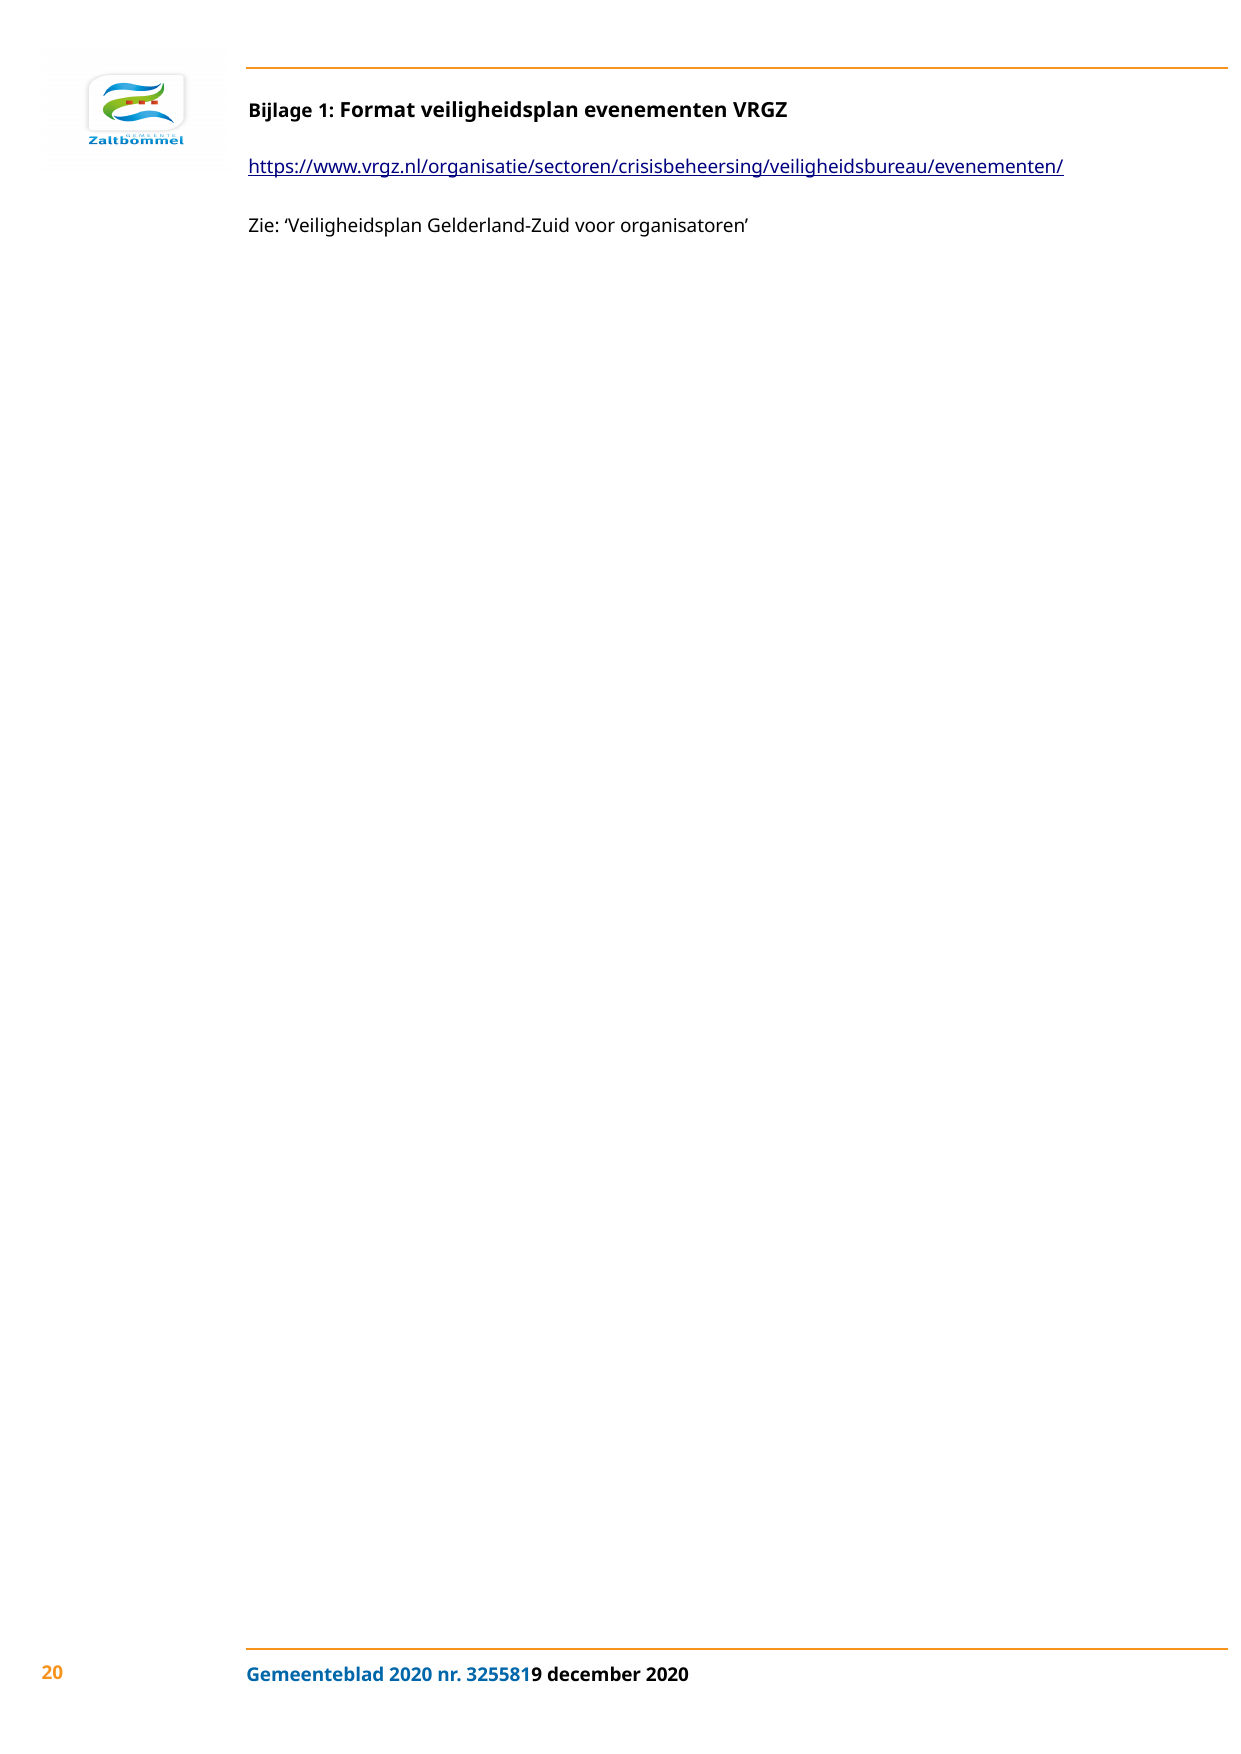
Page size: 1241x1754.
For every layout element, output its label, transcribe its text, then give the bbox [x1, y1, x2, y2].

text Zie: ‘Veiligheidsplan Gelderland-Zuid voor organisatoren’ [248, 212, 1152, 238]
text Bijlage 1: Format veiligheidsplan evenementen VRGZ [248, 95, 1152, 123]
text https://www.vrgz.nl/organisatie/sectoren/crisisbeheersing/veiligheidsbureau/evenementen/ [248, 153, 1152, 179]
picture [41, 47, 231, 172]
